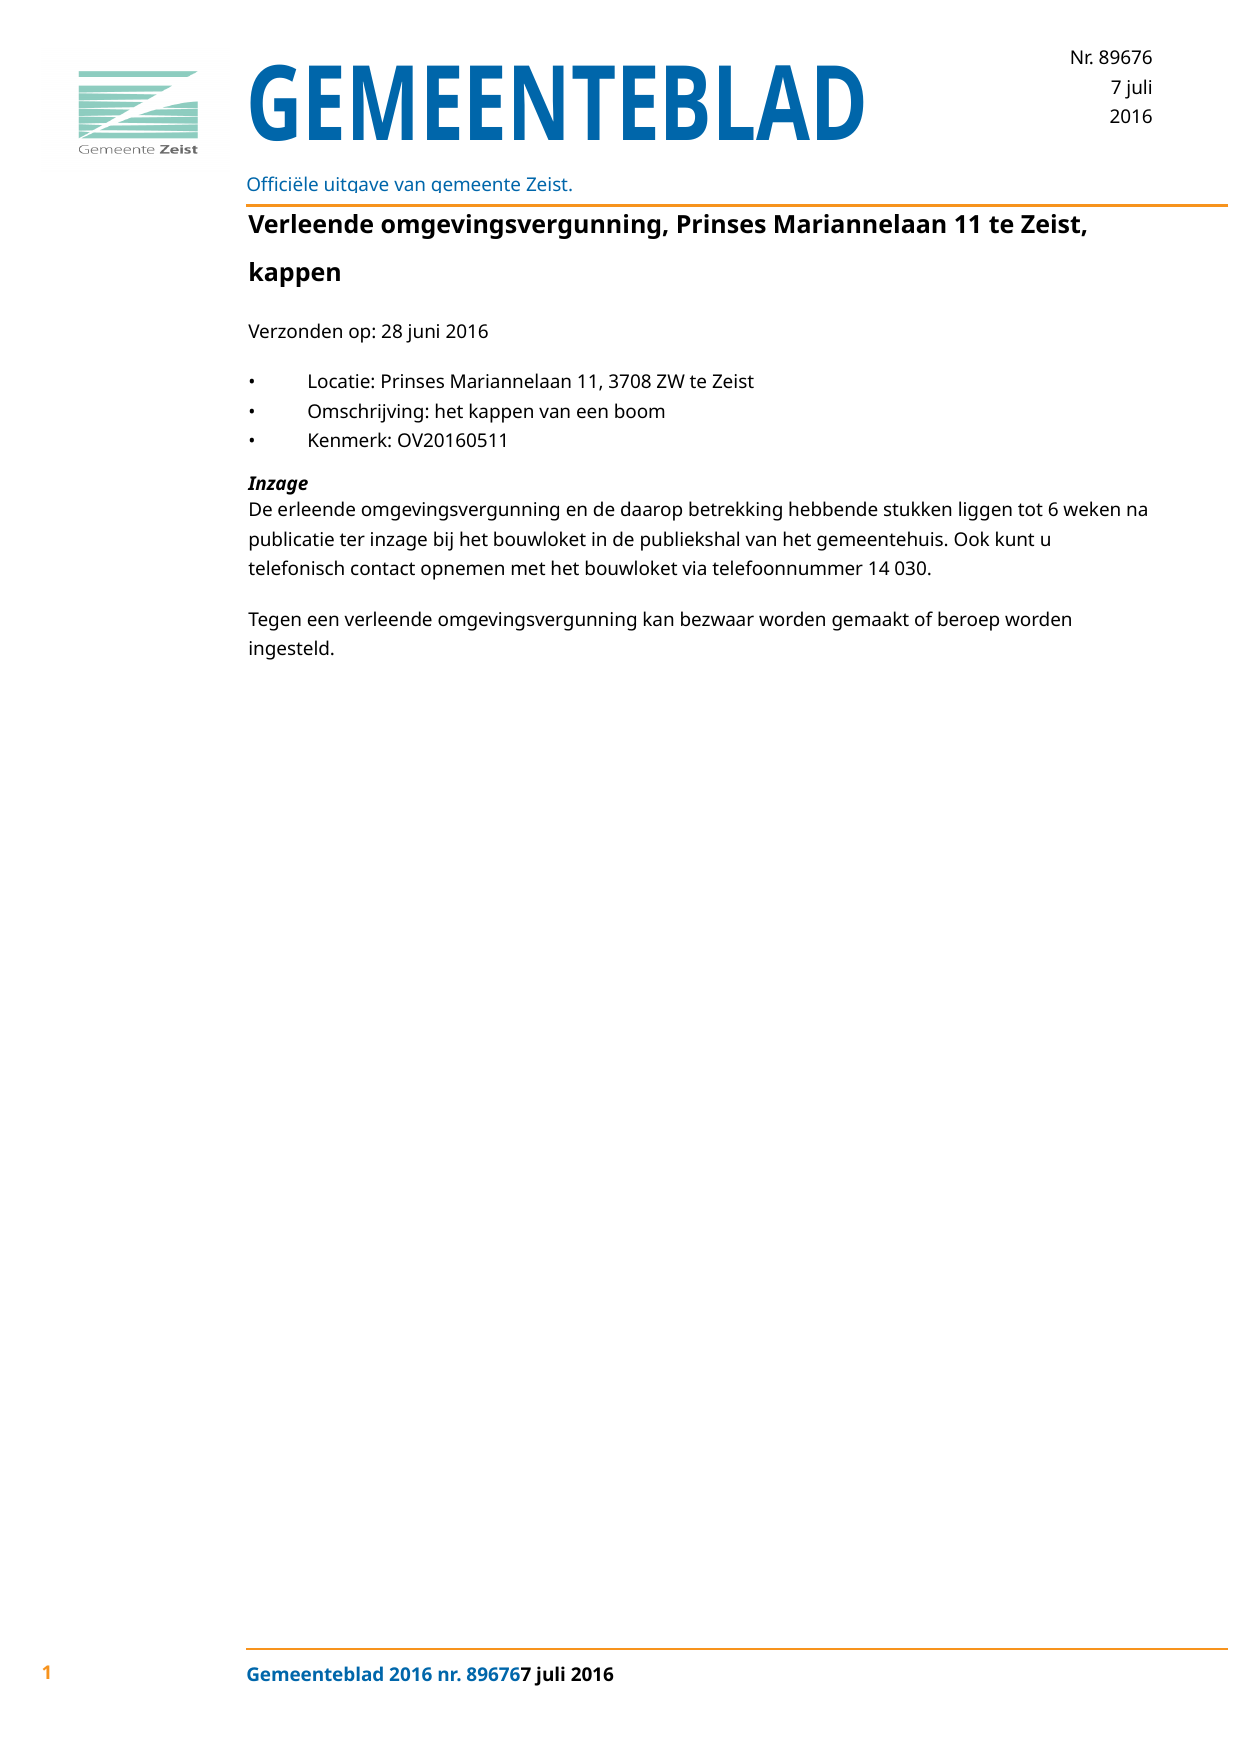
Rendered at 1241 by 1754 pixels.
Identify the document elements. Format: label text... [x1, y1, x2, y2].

text De erleende omgevingsvergunning en de daarop betrekking hebbende stukken liggen tot 6 weken na publicatie ter inzage bij het bouwloket in de publiekshal van het gemeentehuis. Ook kunt u telefonisch contact opnemen met het bouwloket via telefoonnummer 14 030. [248, 496, 1152, 581]
picture [41, 47, 231, 172]
text Tegen een verleende omgevingsvergunning kan bezwaar worden gemaakt of beroep worden ingesteld. [248, 606, 1152, 661]
list Omschrijving: het kappen van een boom [248, 398, 1152, 424]
text Verzonden op: 28 juni 2016 [248, 318, 1152, 344]
list Kenmerk: OV20160511 [248, 427, 1152, 453]
text Verleende omgevingsvergunning, Prinses Mariannelaan 11 te Zeist, kappen [248, 207, 1152, 288]
text Inzage [248, 471, 1152, 496]
list Locatie: Prinses Mariannelaan 11, 3708 ZW te Zeist [248, 368, 1152, 394]
